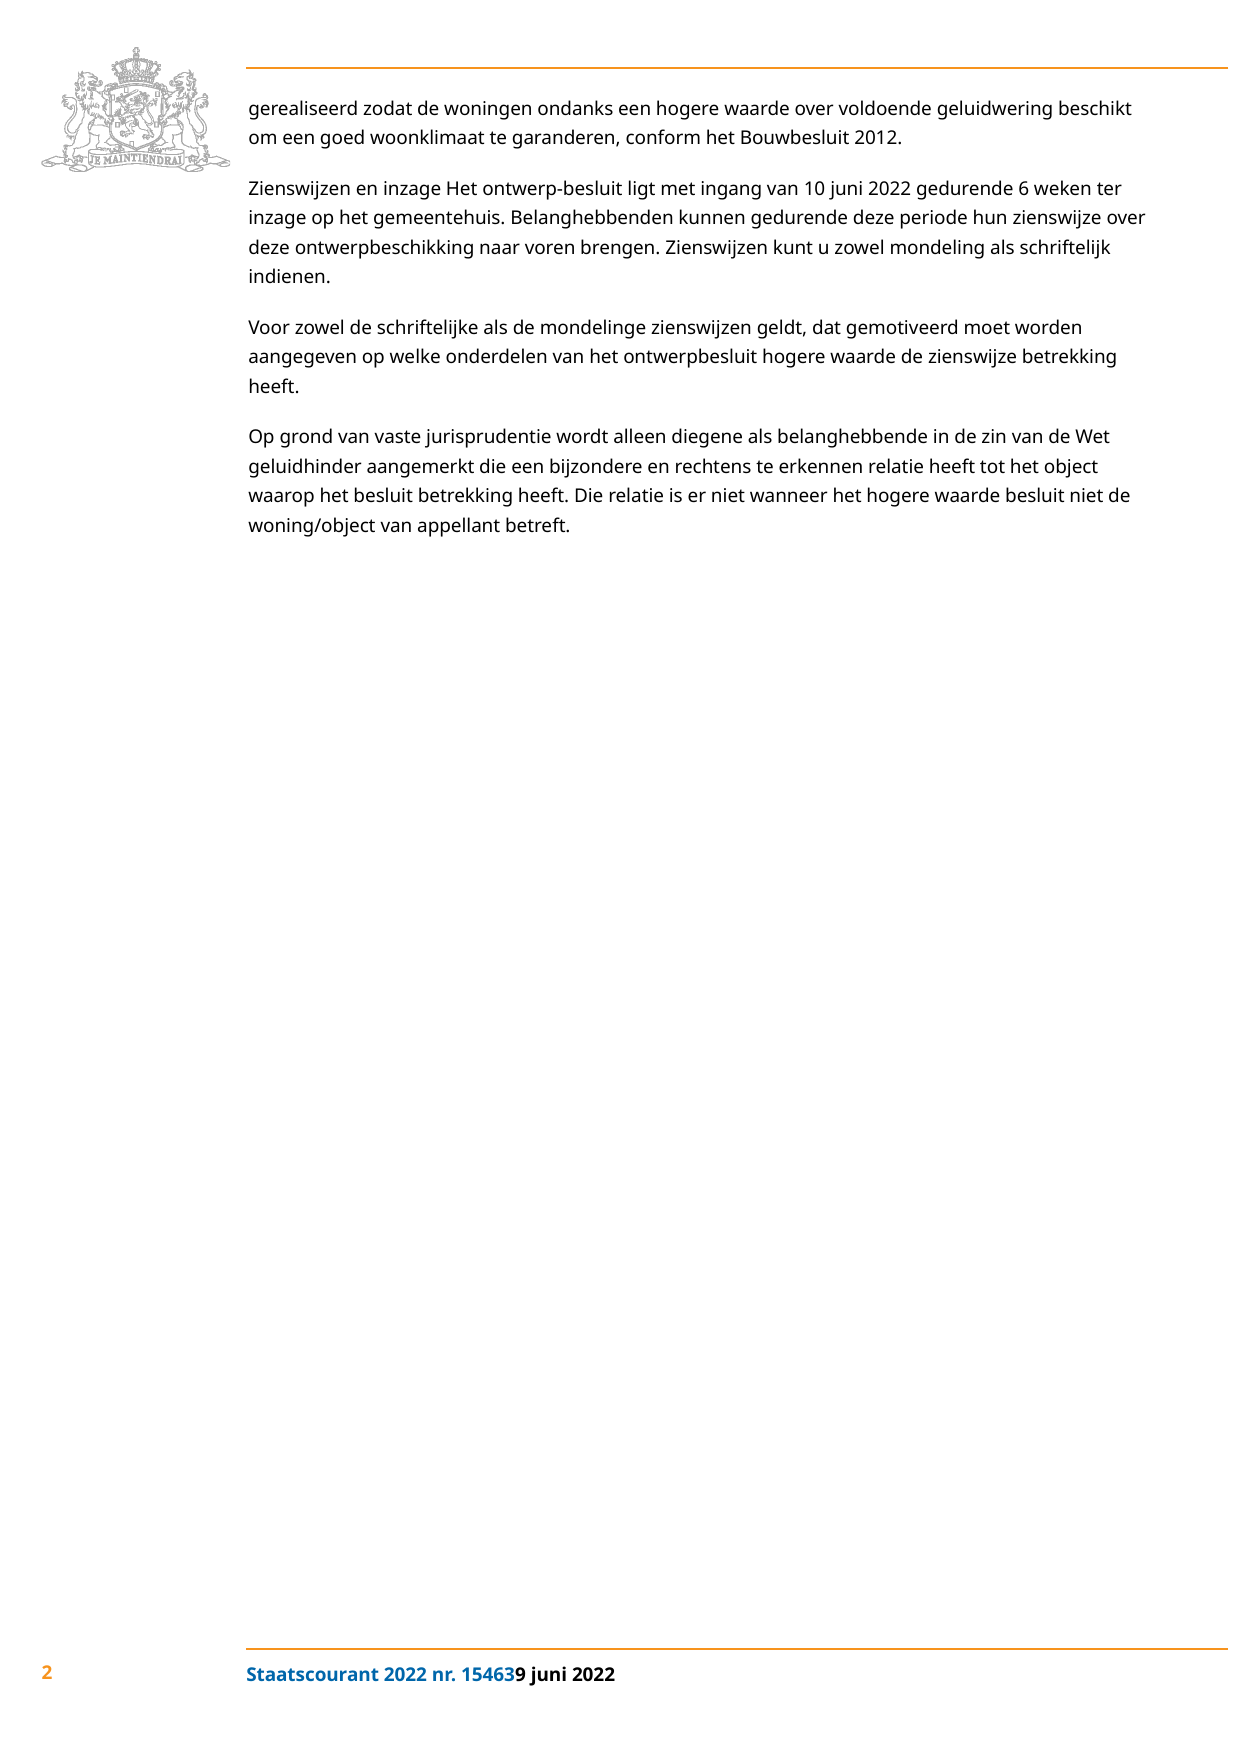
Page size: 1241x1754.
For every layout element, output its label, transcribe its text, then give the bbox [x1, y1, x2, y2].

text Op grond van vaste jurisprudentie wordt alleen diegene als belanghebbende in de zin van de Wet geluidhinder aangemerkt die een bijzondere en rechtens te erkennen relatie heeft tot het object waarop het besluit betrekking heeft. Die relatie is er niet wanneer het hogere waarde besluit niet de woning/object van appellant betreft. [248, 423, 1152, 538]
text Voor zowel de schriftelijke als de mondelinge zienswijzen geldt, dat gemotiveerd moet worden aangegeven op welke onderdelen van het ontwerpbesluit hogere waarde de zienswijze betrekking heeft. [248, 314, 1152, 399]
picture [41, 47, 231, 172]
text gerealiseerd zodat de woningen ondanks een hogere waarde over voldoende geluidwering beschikt om een goed woonklimaat te garanderen, conform het Bouwbesluit 2012. [248, 95, 1152, 150]
text Zienswijzen en inzage Het ontwerp-besluit ligt met ingang van 10 juni 2022 gedurende 6 weken ter inzage op het gemeentehuis. Belanghebbenden kunnen gedurende deze periode hun zienswijze over deze ontwerpbeschikking naar voren brengen. Zienswijzen kunt u zowel mondeling als schriftelijk indienen. [248, 175, 1152, 289]
